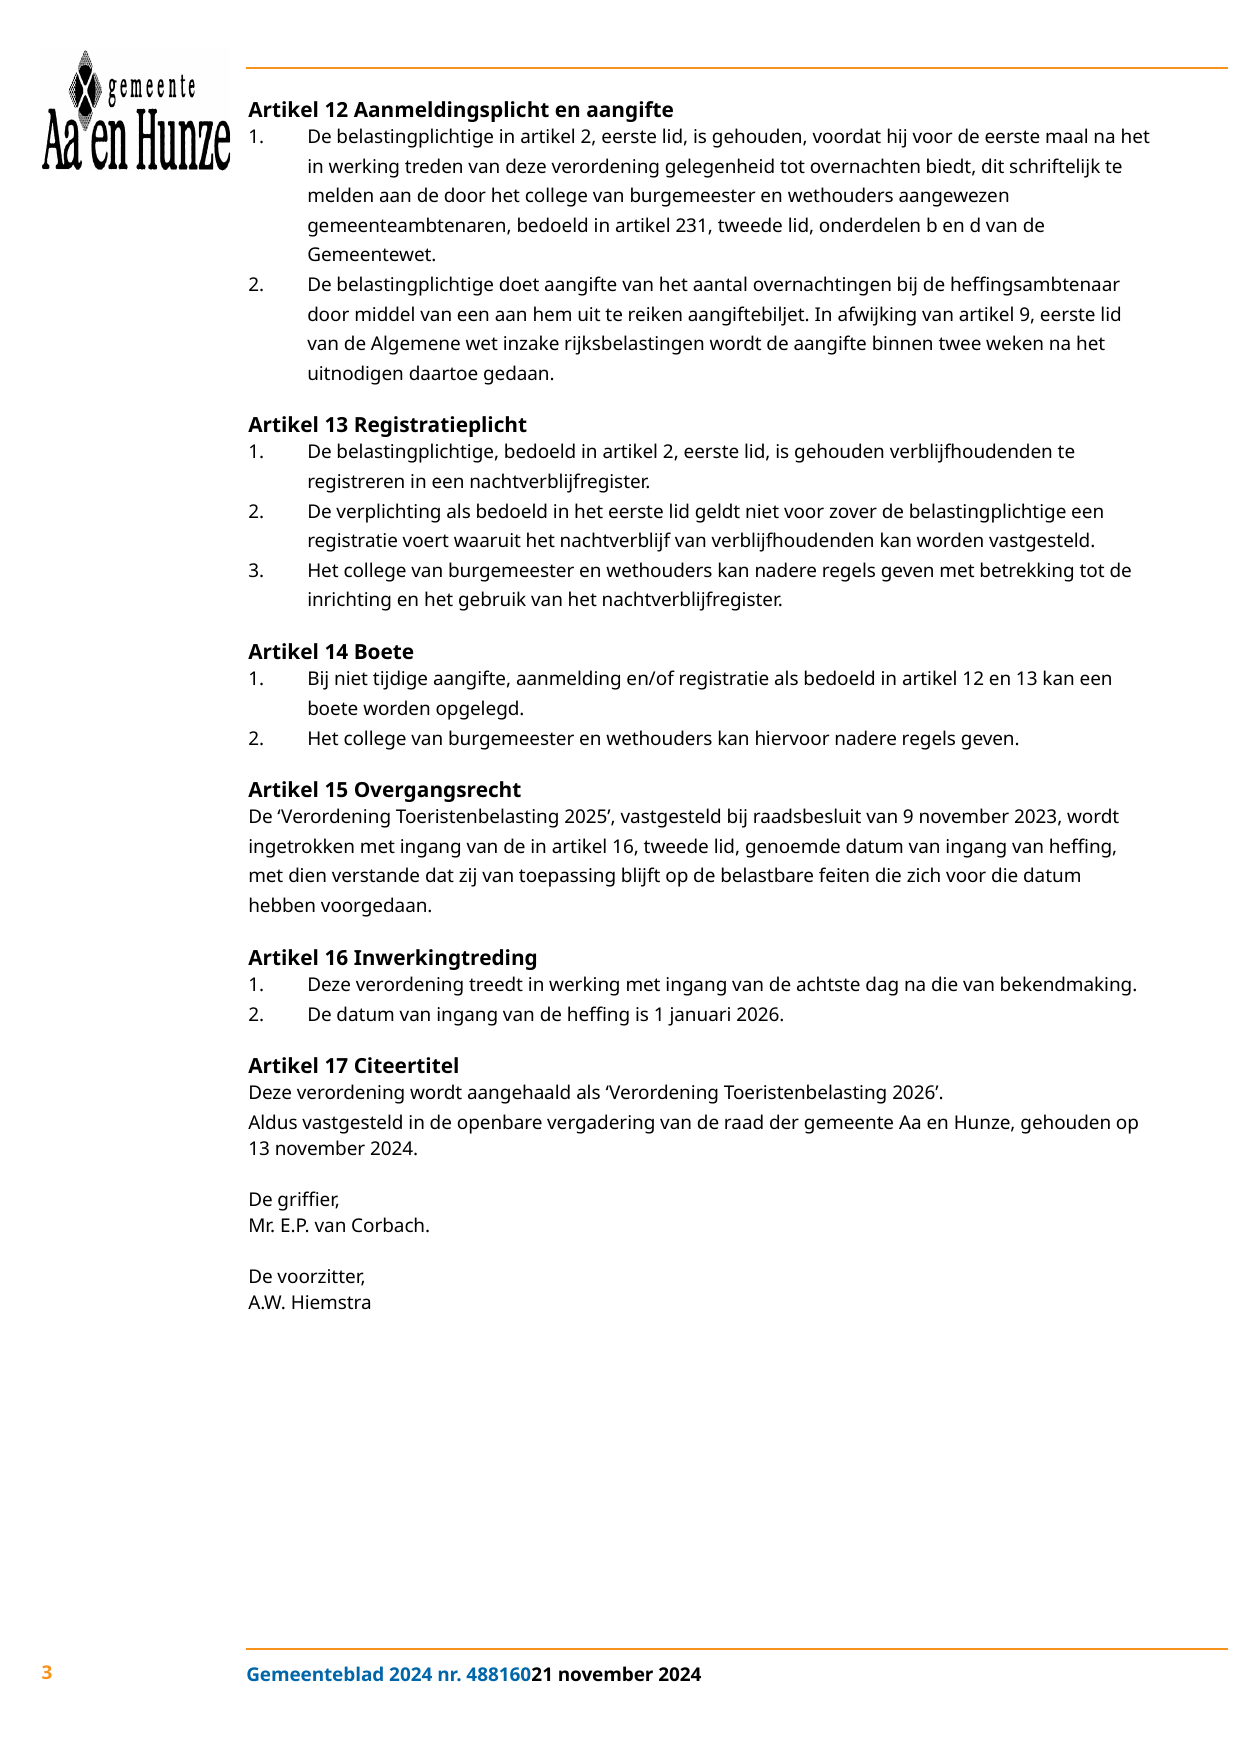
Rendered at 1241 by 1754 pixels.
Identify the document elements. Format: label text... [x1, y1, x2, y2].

text Artikel 17 Citeertitel [248, 1051, 1152, 1079]
list De belastingplichtige in artikel 2, eerste lid, is gehouden, voordat hij voor de eerste maal na het in werking treden van deze verordening gelegenheid tot overnachten biedt, dit schriftelijk te melden aan de door het college van burgemeester en wethouders aangewezen gemeenteambtenaren, bedoeld in artikel 231, tweede lid, onderdelen b en d van de Gemeentewet. [248, 123, 1152, 267]
list De datum van ingang van de heffing is 1 januari 2026. [248, 1001, 1152, 1026]
text Mr. E.P. van Corbach. [248, 1212, 1152, 1238]
text Artikel 15 Overgangsrecht [248, 775, 1152, 803]
list Bij niet tijdige aangifte, aanmelding en/of registratie als bedoeld in artikel 12 en 13 kan een boete worden opgelegd. [248, 666, 1152, 721]
list Het college van burgemeester en wethouders kan nadere regels geven met betrekking tot de inrichting en het gebruik van het nachtverblijfregister. [248, 557, 1152, 612]
text Artikel 16 Inwerkingtreding [248, 943, 1152, 971]
list De verplichting als bedoeld in het eerste lid geldt niet voor zover de belastingplichtige een registratie voert waaruit het nachtverblijf van verblijfhoudenden kan worden vastgesteld. [248, 498, 1152, 553]
picture [41, 47, 231, 172]
text Artikel 13 Registratieplicht [248, 410, 1152, 439]
list De belastingplichtige doet aangifte van het aantal overnachtingen bij de heffingsambtenaar door middel van een aan hem uit te reiken aangiftebiljet. In afwijking van artikel 9, eerste lid van de Algemene wet inzake rijksbelastingen wordt de aangifte binnen twee weken na het uitnodigen daartoe gedaan. [248, 271, 1152, 386]
text Deze verordening wordt aangehaald als ‘Verordening Toeristenbelasting 2026’. [248, 1079, 1152, 1105]
text De ‘Verordening Toeristenbelasting 2025’, vastgesteld bij raadsbesluit van 9 november 2023, wordt ingetrokken met ingang van de in artikel 16, tweede lid, genoemde datum van ingang van heffing, met dien verstande dat zij van toepassing blijft op de belastbare feiten die zich voor die datum hebben voorgedaan. [248, 803, 1152, 918]
list Deze verordening treedt in werking met ingang van de achtste dag na die van bekendmaking. [248, 971, 1152, 997]
list De belastingplichtige, bedoeld in artikel 2, eerste lid, is gehouden verblijfhoudenden te registreren in een nachtverblijfregister. [248, 439, 1152, 494]
text Artikel 14 Boete [248, 637, 1152, 666]
text De griffier, [248, 1186, 1152, 1212]
text De voorzitter, [248, 1263, 1152, 1289]
text Aldus vastgesteld in de openbare vergadering van de raad der gemeente Aa en Hunze, gehouden op 13 november 2024. [248, 1109, 1152, 1161]
list Het college van burgemeester en wethouders kan hiervoor nadere regels geven. [248, 725, 1152, 750]
text Artikel 12 Aanmeldingsplicht en aangifte [248, 95, 1152, 123]
text A.W. Hiemstra [248, 1289, 1152, 1315]
